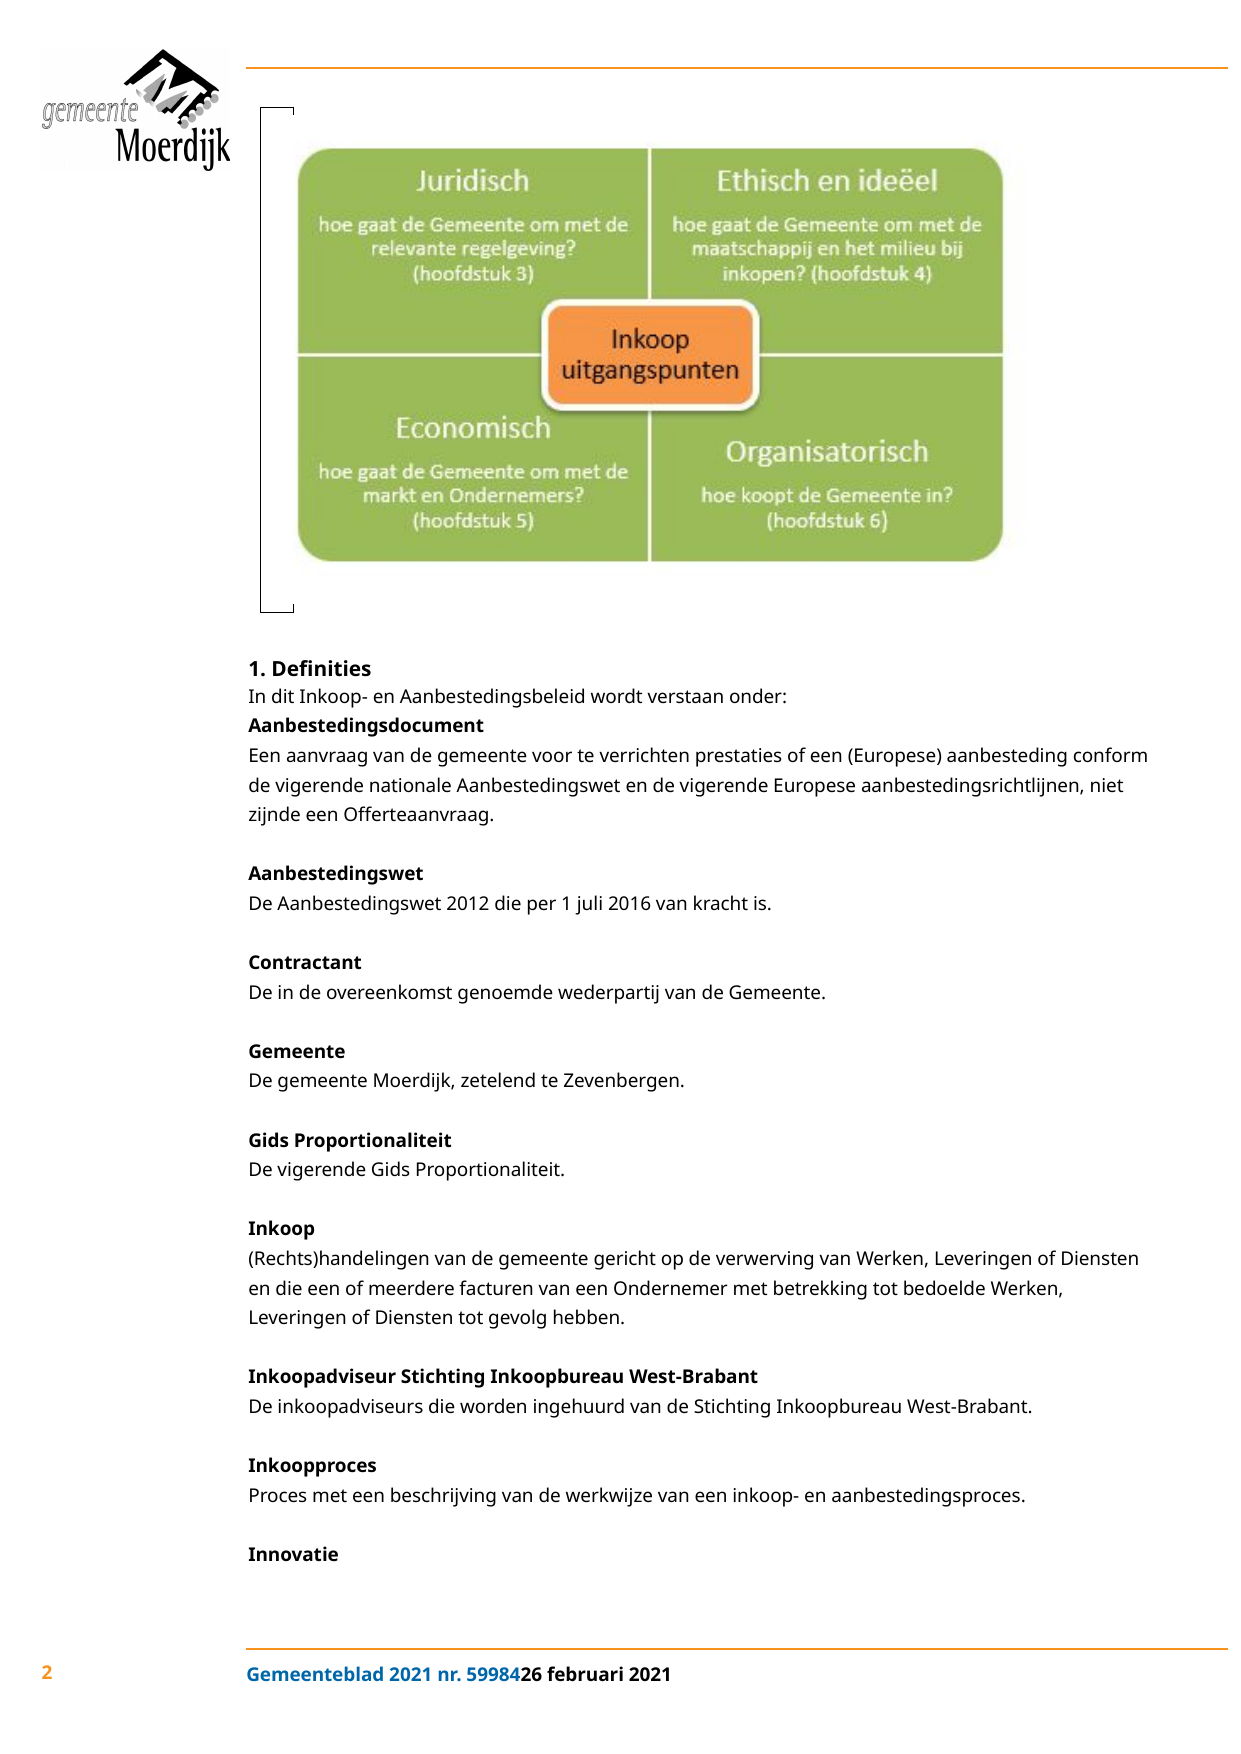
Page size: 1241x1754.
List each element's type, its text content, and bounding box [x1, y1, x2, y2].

text (Rechts)handelingen van de gemeente gericht op de verwerving van Werken, Leveringen of Diensten en die een of meerdere facturen van een Ondernemer met betrekking tot bedoelde Werken, Leveringen of Diensten tot gevolg hebben. [248, 1245, 1152, 1330]
text Een aanvraag van de gemeente voor te verrichten prestaties of een (Europese) aanbesteding conform de vigerende nationale Aanbestedingswet en de vigerende Europese aanbestedingsrichtlijnen, niet zijnde een Offerteaanvraag. [248, 742, 1152, 827]
text Proces met een beschrijving van de werkwijze van een inkoop- en aanbestedingsproces. [248, 1482, 1152, 1507]
text De inkoopadviseurs die worden ingehuurd van de Stichting Inkoopbureau West-Brabant. [248, 1393, 1152, 1419]
text De Aanbestedingswet 2012 die per 1 juli 2016 van kracht is. [248, 890, 1152, 916]
text Gemeente [248, 1038, 1152, 1064]
picture [268, 115, 1037, 604]
text De in de overeenkomst genoemde wederpartij van de Gemeente. [248, 979, 1152, 1004]
text Contractant [248, 949, 1152, 975]
text Aanbestedingswet [248, 861, 1152, 886]
text De gemeente Moerdijk, zetelend te Zevenbergen. [248, 1068, 1152, 1093]
text Inkoop [248, 1216, 1152, 1241]
text Gids Proportionaliteit [248, 1127, 1152, 1152]
text In dit Inkoop- en Aanbestedingsbeleid wordt verstaan onder: [248, 683, 1152, 709]
text Inkoopadviseur Stichting Inkoopbureau West-Brabant [248, 1363, 1152, 1389]
text De vigerende Gids Proportionaliteit. [248, 1156, 1152, 1182]
picture [41, 47, 231, 172]
text 1. Definities [248, 654, 1152, 683]
text Innovatie [248, 1541, 1152, 1567]
text Aanbestedingsdocument [248, 713, 1152, 738]
text Inkoopproces [248, 1452, 1152, 1478]
